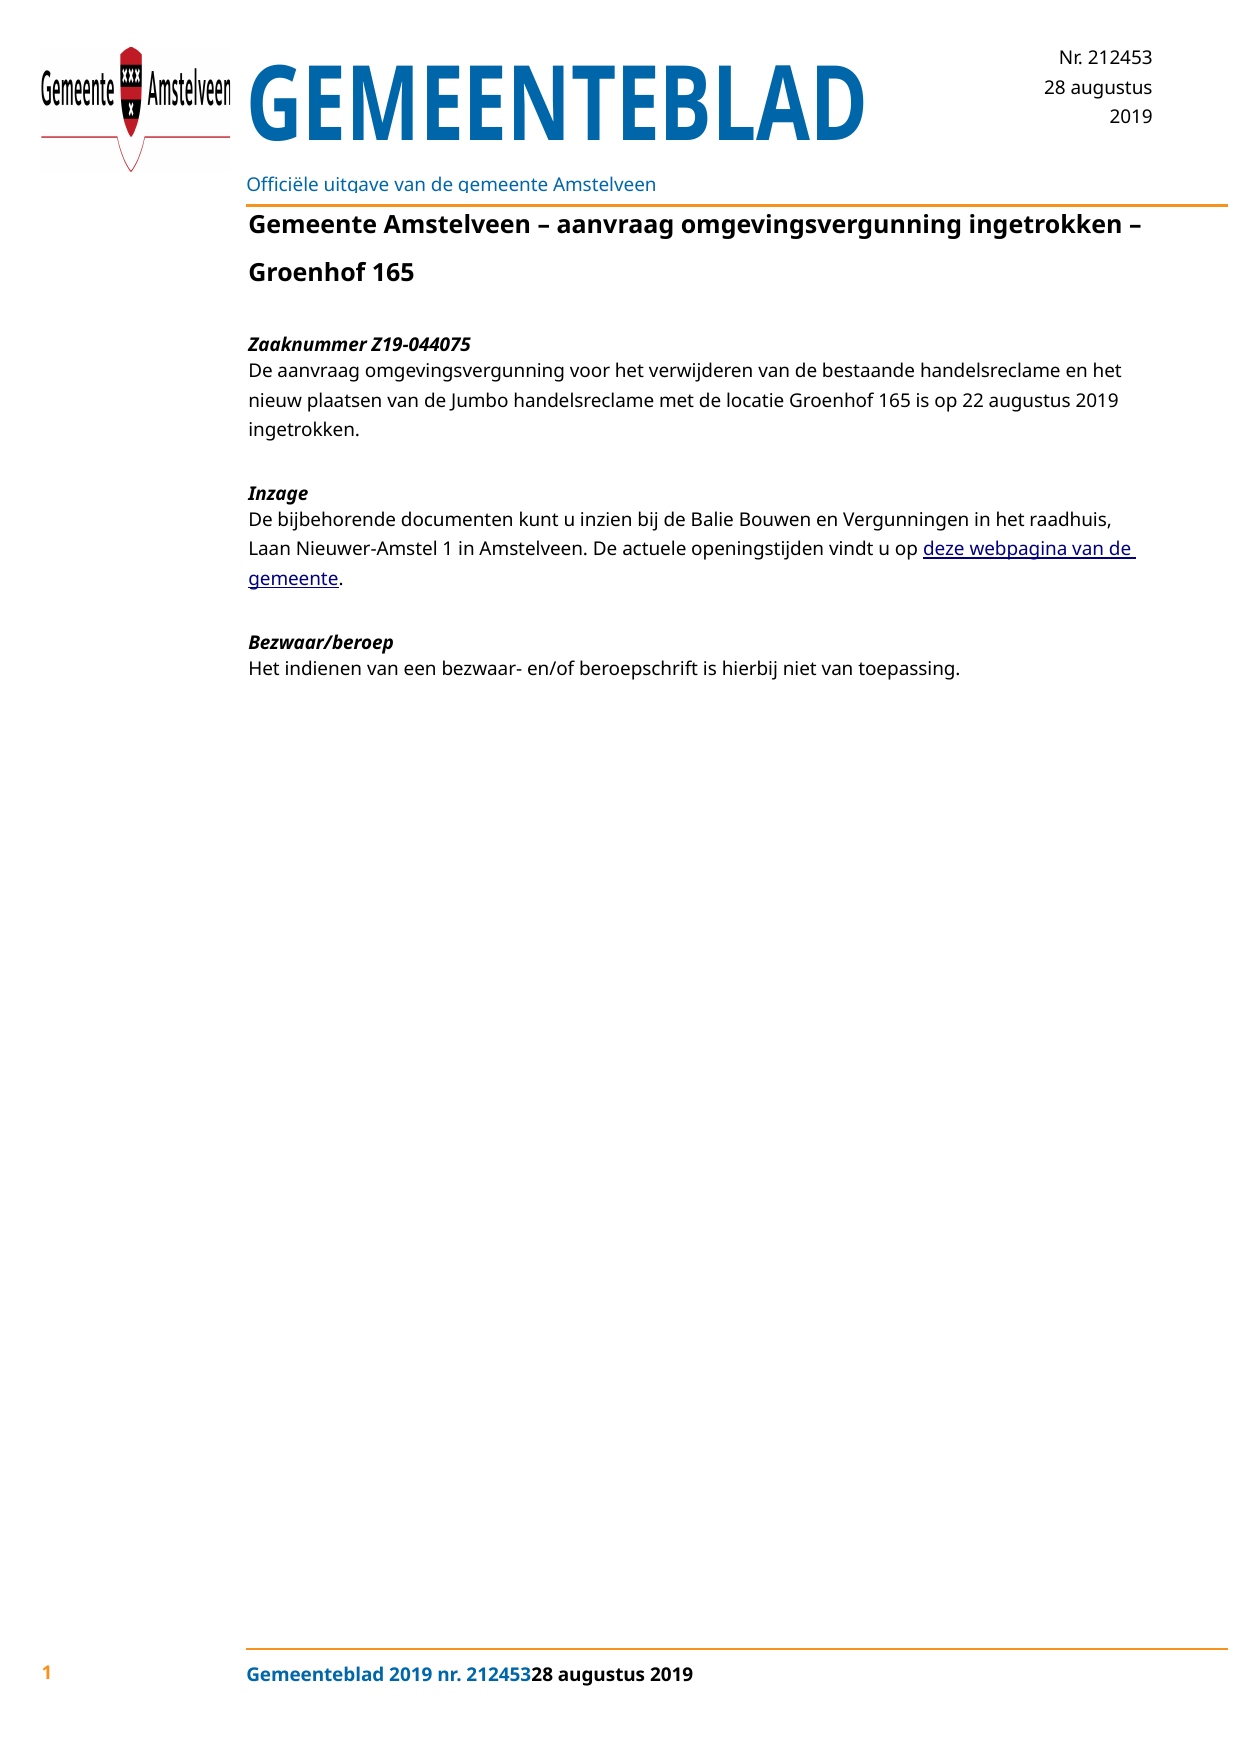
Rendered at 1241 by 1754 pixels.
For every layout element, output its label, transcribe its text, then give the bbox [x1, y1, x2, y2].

text Bezwaar/beroep [248, 629, 1152, 655]
picture [41, 47, 231, 172]
text Het indienen van een bezwaar- en/of beroepschrift is hierbij niet van toepassing. [248, 655, 1152, 681]
text Inzage [248, 480, 1152, 506]
text Zaaknummer Z19-044075 [248, 331, 1152, 357]
text De bijbehorende documenten kunt u inzien bij de Balie Bouwen en Vergunningen in het raadhuis, Laan Nieuwer-Amstel 1 in Amstelveen. De actuele openingstijden vindt u op deze webpagina van de gemeente. [248, 506, 1152, 591]
text Gemeente Amstelveen – aanvraag omgevingsvergunning ingetrokken – Groenhof 165 [248, 207, 1152, 288]
text De aanvraag omgevingsvergunning voor het verwijderen van de bestaande handelsreclame en het nieuw plaatsen van de Jumbo handelsreclame met de locatie Groenhof 165 is op 22 augustus 2019 ingetrokken. [248, 357, 1152, 442]
